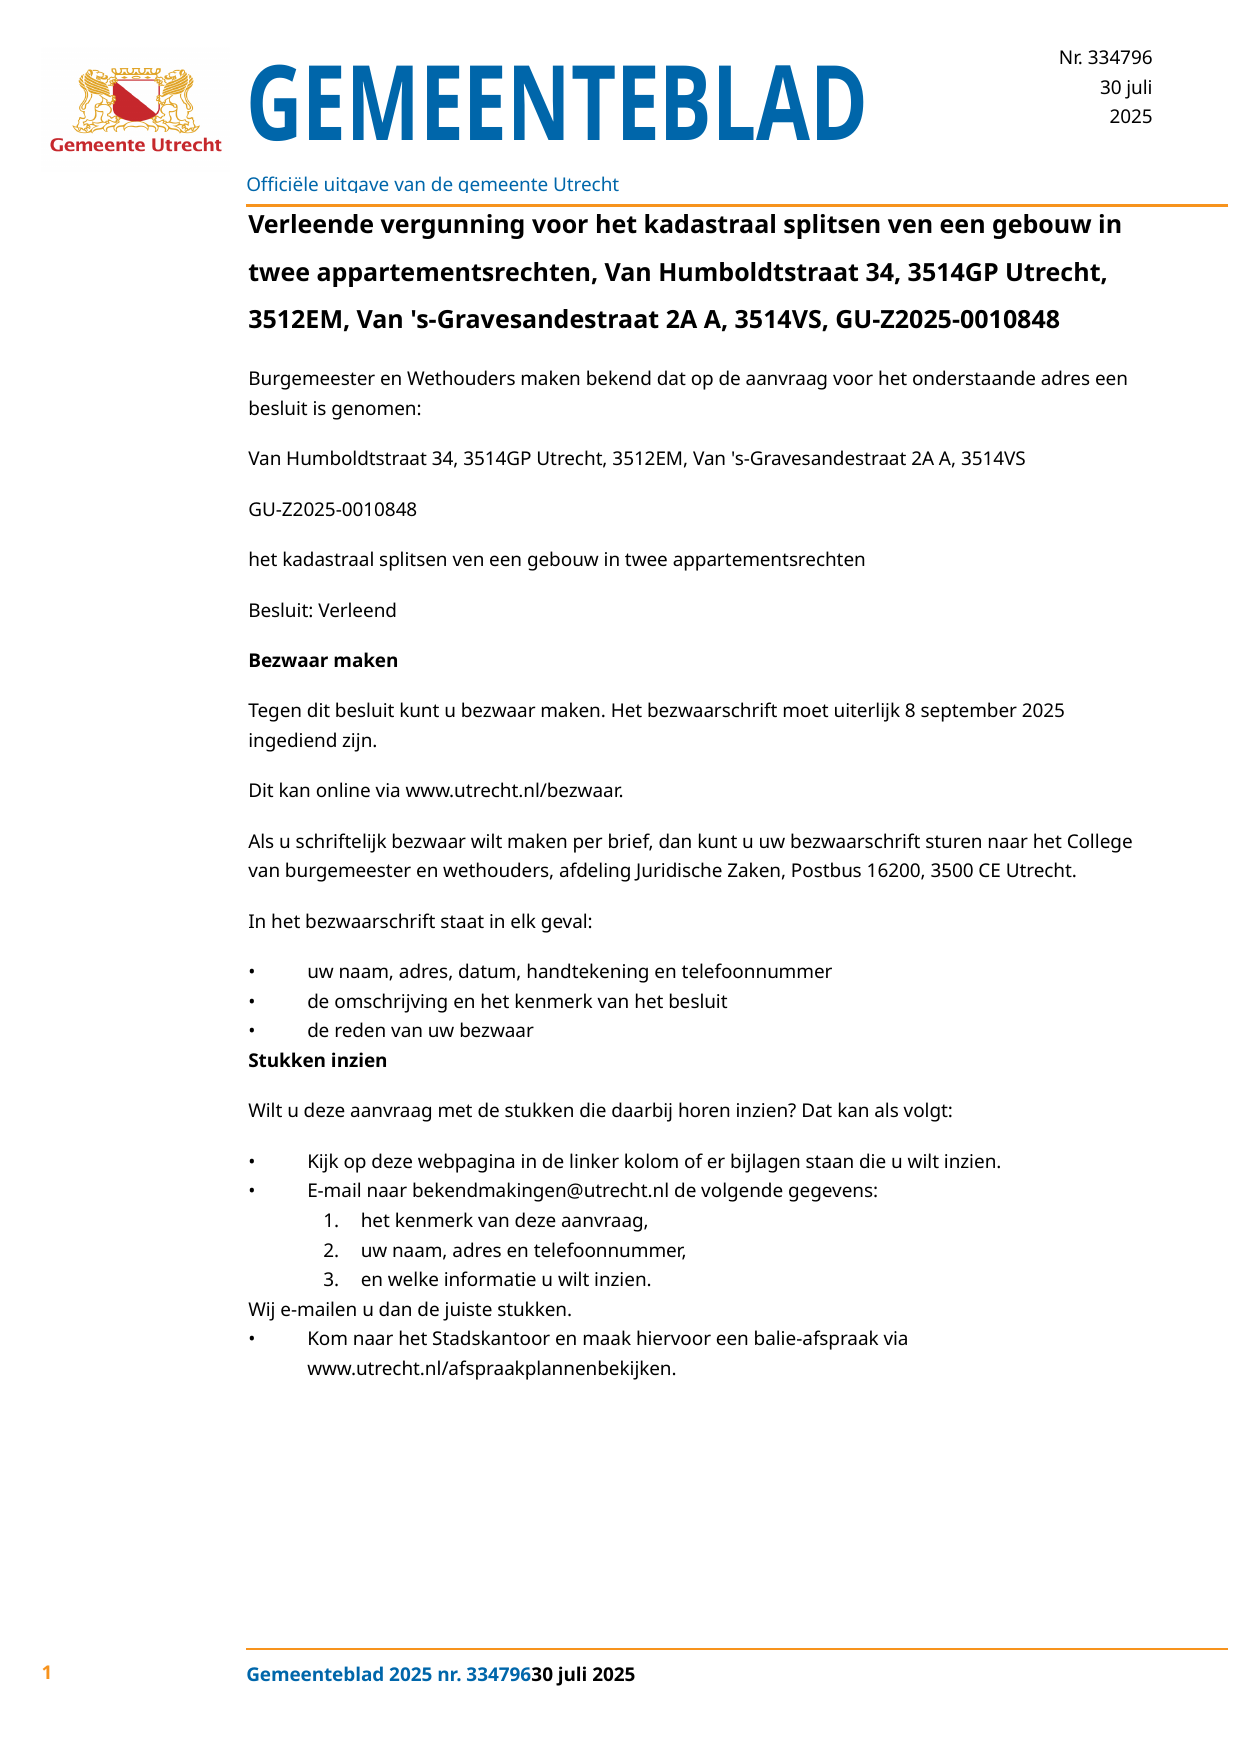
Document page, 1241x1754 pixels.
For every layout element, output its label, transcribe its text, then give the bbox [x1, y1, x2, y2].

text het kadastraal splitsen ven een gebouw in twee appartementsrechten [248, 546, 1152, 572]
text In het bezwaarschrift staat in elk geval: [248, 908, 1152, 934]
text Burgemeester en Wethouders maken bekend dat op de aanvraag voor het onderstaande adres een besluit is genomen: [248, 366, 1152, 421]
list de omschrijving en het kenmerk van het besluit [248, 988, 1152, 1014]
text Als u schriftelijk bezwaar wilt maken per brief, dan kunt u uw bezwaarschrift sturen naar het College van burgemeester en wethouders, afdeling Juridische Zaken, Postbus 16200, 3500 CE Utrecht. [248, 828, 1152, 883]
list Kijk op deze webpagina in de linker kolom of er bijlagen staan die u wilt inzien. [248, 1148, 1152, 1174]
picture [41, 47, 231, 172]
text Stukken inzien [248, 1047, 1152, 1073]
text Dit kan online via www.utrecht.nl/bezwaar. [248, 778, 1152, 803]
text Van Humboldtstraat 34, 3514GP Utrecht, 3512EM, Van 's-Gravesandestraat 2A A, 3514VS [248, 446, 1152, 471]
list uw naam, adres, datum, handtekening en telefoonnummer [248, 958, 1152, 984]
list Kom naar het Stadskantoor en maak hiervoor een balie-afspraak via www.utrecht.nl/afspraakplannenbekijken. [248, 1326, 1152, 1381]
text Wilt u deze aanvraag met de stukken die daarbij horen inzien? Dat kan als volgt: [248, 1098, 1152, 1123]
text GU-Z2025-0010848 [248, 496, 1152, 522]
text Bezwaar maken [248, 647, 1152, 673]
list het kenmerk van deze aanvraag, [323, 1207, 1152, 1233]
text Besluit: Verleend [248, 597, 1152, 622]
list en welke informatie u wilt inzien. [323, 1266, 1152, 1292]
text Tegen dit besluit kunt u bezwaar maken. Het bezwaarschrift moet uiterlijk 8 september 2025 ingediend zijn. [248, 698, 1152, 753]
list de reden van uw bezwaar [248, 1018, 1152, 1043]
list E-mail naar bekendmakingen@utrecht.nl de volgende gegevens: [248, 1178, 1152, 1203]
text Wij e-mailen u dan de juiste stukken. [248, 1296, 1152, 1322]
list uw naam, adres en telefoonnummer, [323, 1237, 1152, 1262]
text Verleende vergunning voor het kadastraal splitsen ven een gebouw in twee appartementsrechten, Van Humboldtstraat 34, 3514GP Utrecht, 3512EM, Van 's-Gravesandestraat 2A A, 3514VS, GU-Z2025-0010848 [248, 207, 1152, 336]
